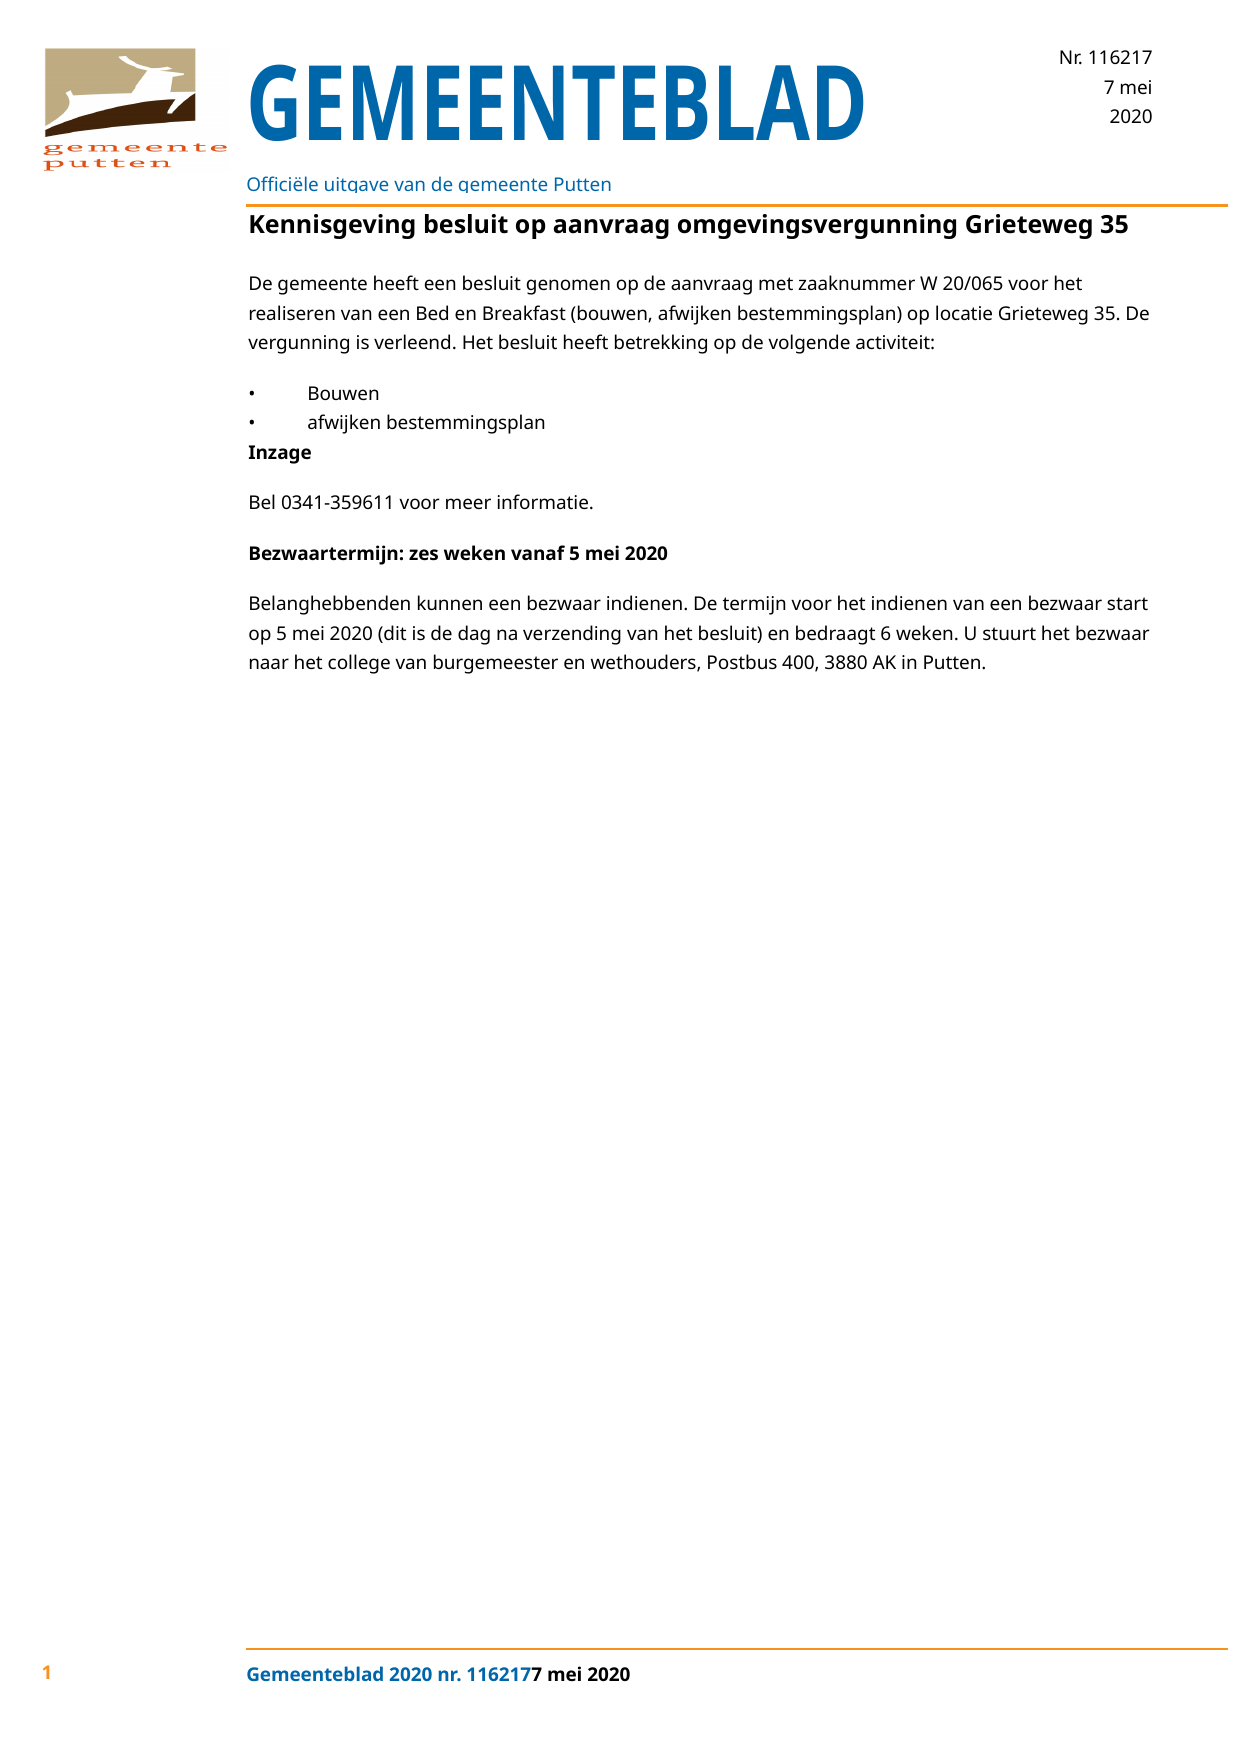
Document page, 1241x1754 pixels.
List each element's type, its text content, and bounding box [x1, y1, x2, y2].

text De gemeente heeft een besluit genomen op de aanvraag met zaaknummer W 20/065 voor het realiseren van een Bed en Breakfast (bouwen, afwijken bestemmingsplan) op locatie Grieteweg 35. De vergunning is verleend. Het besluit heeft betrekking op de volgende activiteit: [248, 270, 1152, 355]
text Inzage [248, 439, 1152, 465]
text Kennisgeving besluit op aanvraag omgevingsvergunning Grieteweg 35 [248, 207, 1152, 241]
list Bouwen [248, 380, 1152, 406]
text Bel 0341-359611 voor meer informatie. [248, 489, 1152, 515]
text Belanghebbenden kunnen een bezwaar indienen. De termijn voor het indienen van een bezwaar start op 5 mei 2020 (dit is de dag na verzending van het besluit) en bedraagt 6 weken. U stuurt het bezwaar naar het college van burgemeester en wethouders, Postbus 400, 3880 AK in Putten. [248, 590, 1152, 675]
list afwijken bestemmingsplan [248, 409, 1152, 435]
text Bezwaartermijn: zes weken vanaf 5 mei 2020 [248, 540, 1152, 566]
picture [41, 47, 231, 172]
